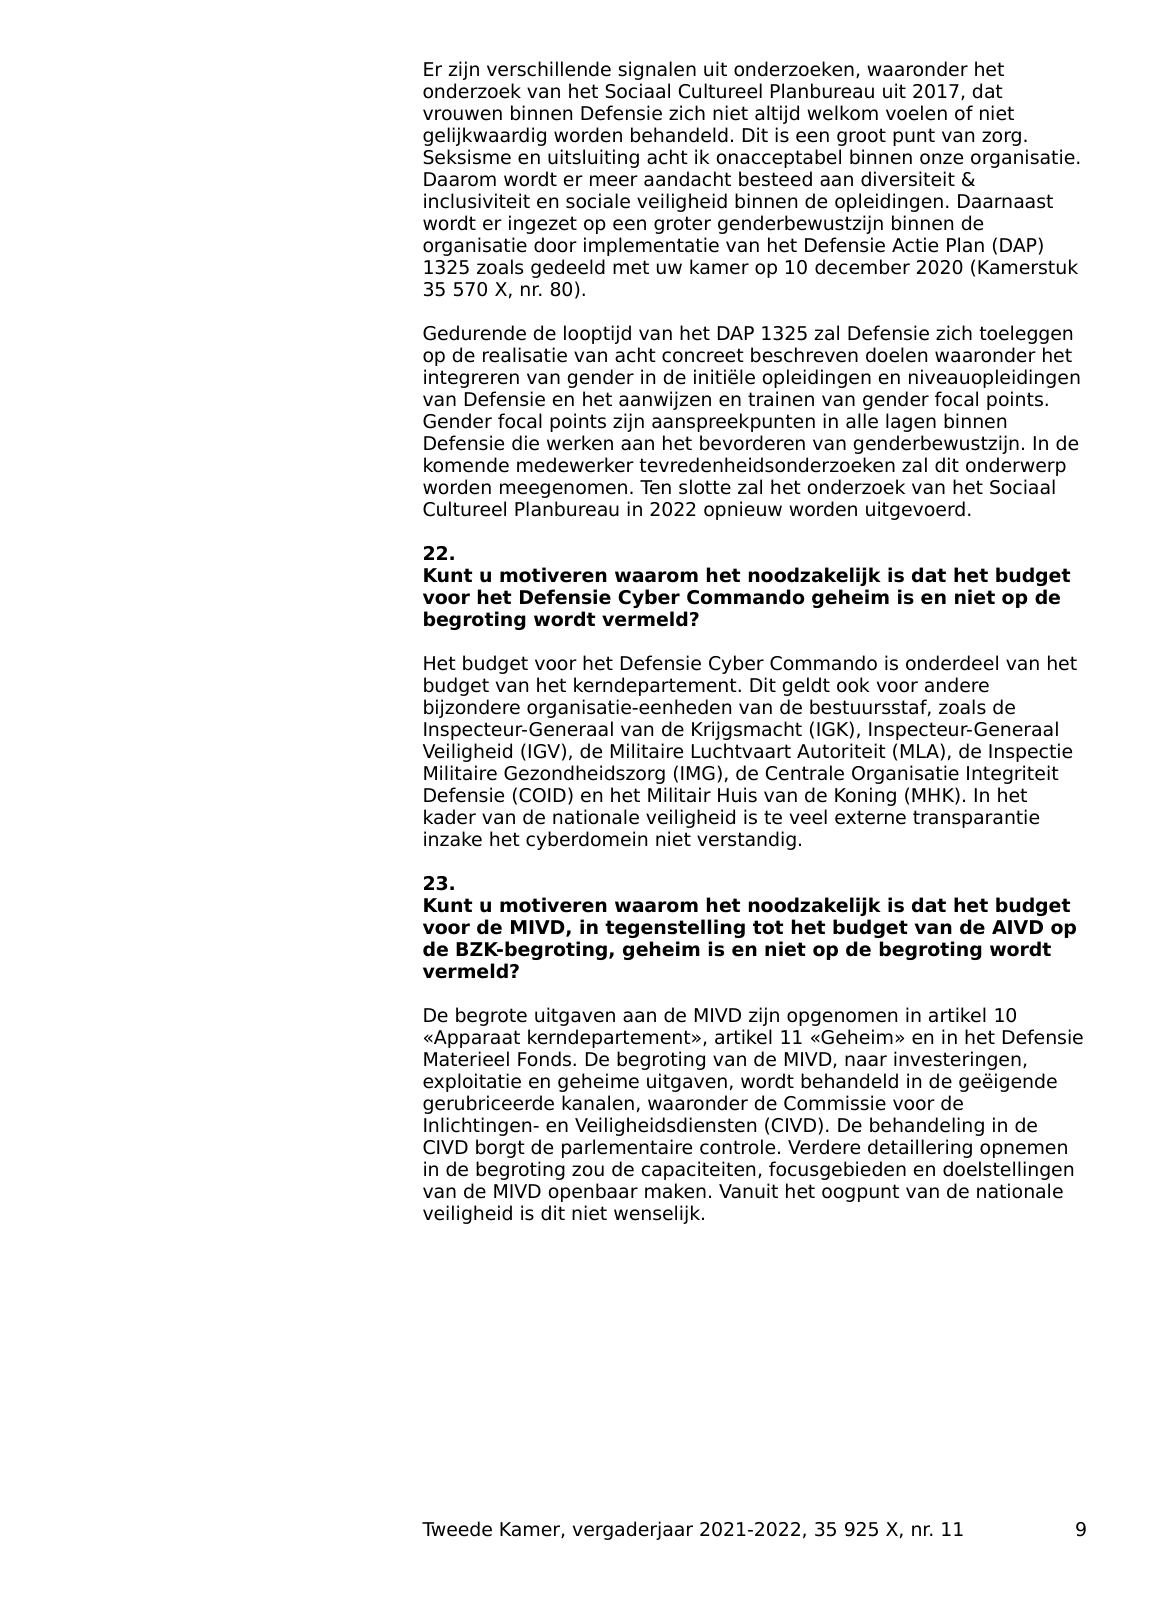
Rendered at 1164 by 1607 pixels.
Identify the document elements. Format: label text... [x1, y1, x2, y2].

text Het budget voor het Defensie Cyber Commando is onderdeel van het budget van het kerndepartement. Dit geldt ook voor andere bijzondere organisatie-eenheden van de bestuursstaf, zoals de Inspecteur-Generaal van de Krijgsmacht (IGK), Inspecteur-Generaal Veiligheid (IGV), de Militaire Luchtvaart Autoriteit (MLA), de Inspectie Militaire Gezondheidszorg (IMG), de Centrale Organisatie Integriteit Defensie (COID) en het Militair Huis van de Koning (MHK). In het kader van de nationale veiligheid is te veel externe transparantie inzake het cyberdomein niet verstandig. [422, 653, 1087, 851]
text Kunt u motiveren waarom het noodzakelijk is dat het budget voor het Defensie Cyber Commando geheim is en niet op de begroting wordt vermeld? [422, 565, 1087, 631]
text 23. [422, 873, 1087, 895]
text Kunt u motiveren waarom het noodzakelijk is dat het budget voor de MIVD, in tegenstelling tot het budget van de AIVD op de BZK-begroting, geheim is en niet op de begroting wordt vermeld? [422, 895, 1087, 983]
text 22. [422, 543, 1087, 565]
text Gedurende de looptijd van het DAP 1325 zal Defensie zich toeleggen op de realisatie van acht concreet beschreven doelen waaronder het integreren van gender in de initiële opleidingen en niveauopleidingen van Defensie en het aanwijzen en trainen van gender focal points. Gender focal points zijn aanspreekpunten in alle lagen binnen Defensie die werken aan het bevorderen van genderbewustzijn. In de komende medewerker tevredenheidsonderzoeken zal dit onderwerp worden meegenomen. Ten slotte zal het onderzoek van het Sociaal Cultureel Planbureau in 2022 opnieuw worden uitgevoerd. [422, 323, 1087, 521]
text Er zijn verschillende signalen uit onderzoeken, waaronder het onderzoek van het Sociaal Cultureel Planbureau uit 2017, dat vrouwen binnen Defensie zich niet altijd welkom voelen of niet gelijkwaardig worden behandeld. Dit is een groot punt van zorg. Seksisme en uitsluiting acht ik onacceptabel binnen onze organisatie. Daarom wordt er meer aandacht besteed aan diversiteit & inclusiviteit en sociale veiligheid binnen de opleidingen. Daarnaast wordt er ingezet op een groter genderbewustzijn binnen de organisatie door implementatie van het Defensie Actie Plan (DAP) 1325 zoals gedeeld met uw kamer op 10 december 2020 (Kamerstuk 35 570 X, nr. 80). [422, 59, 1087, 301]
text De begrote uitgaven aan de MIVD zijn opgenomen in artikel 10 «Apparaat kerndepartement», artikel 11 «Geheim» en in het Defensie Materieel Fonds. De begroting van de MIVD, naar investeringen, exploitatie en geheime uitgaven, wordt behandeld in de geëigende gerubriceerde kanalen, waaronder de Commissie voor de Inlichtingen- en Veiligheidsdiensten (CIVD). De behandeling in de CIVD borgt de parlementaire controle. Verdere detaillering opnemen in de begroting zou de capaciteiten, focusgebieden en doelstellingen van de MIVD openbaar maken. Vanuit het oogpunt van de nationale veiligheid is dit niet wenselijk. [422, 1005, 1087, 1225]
